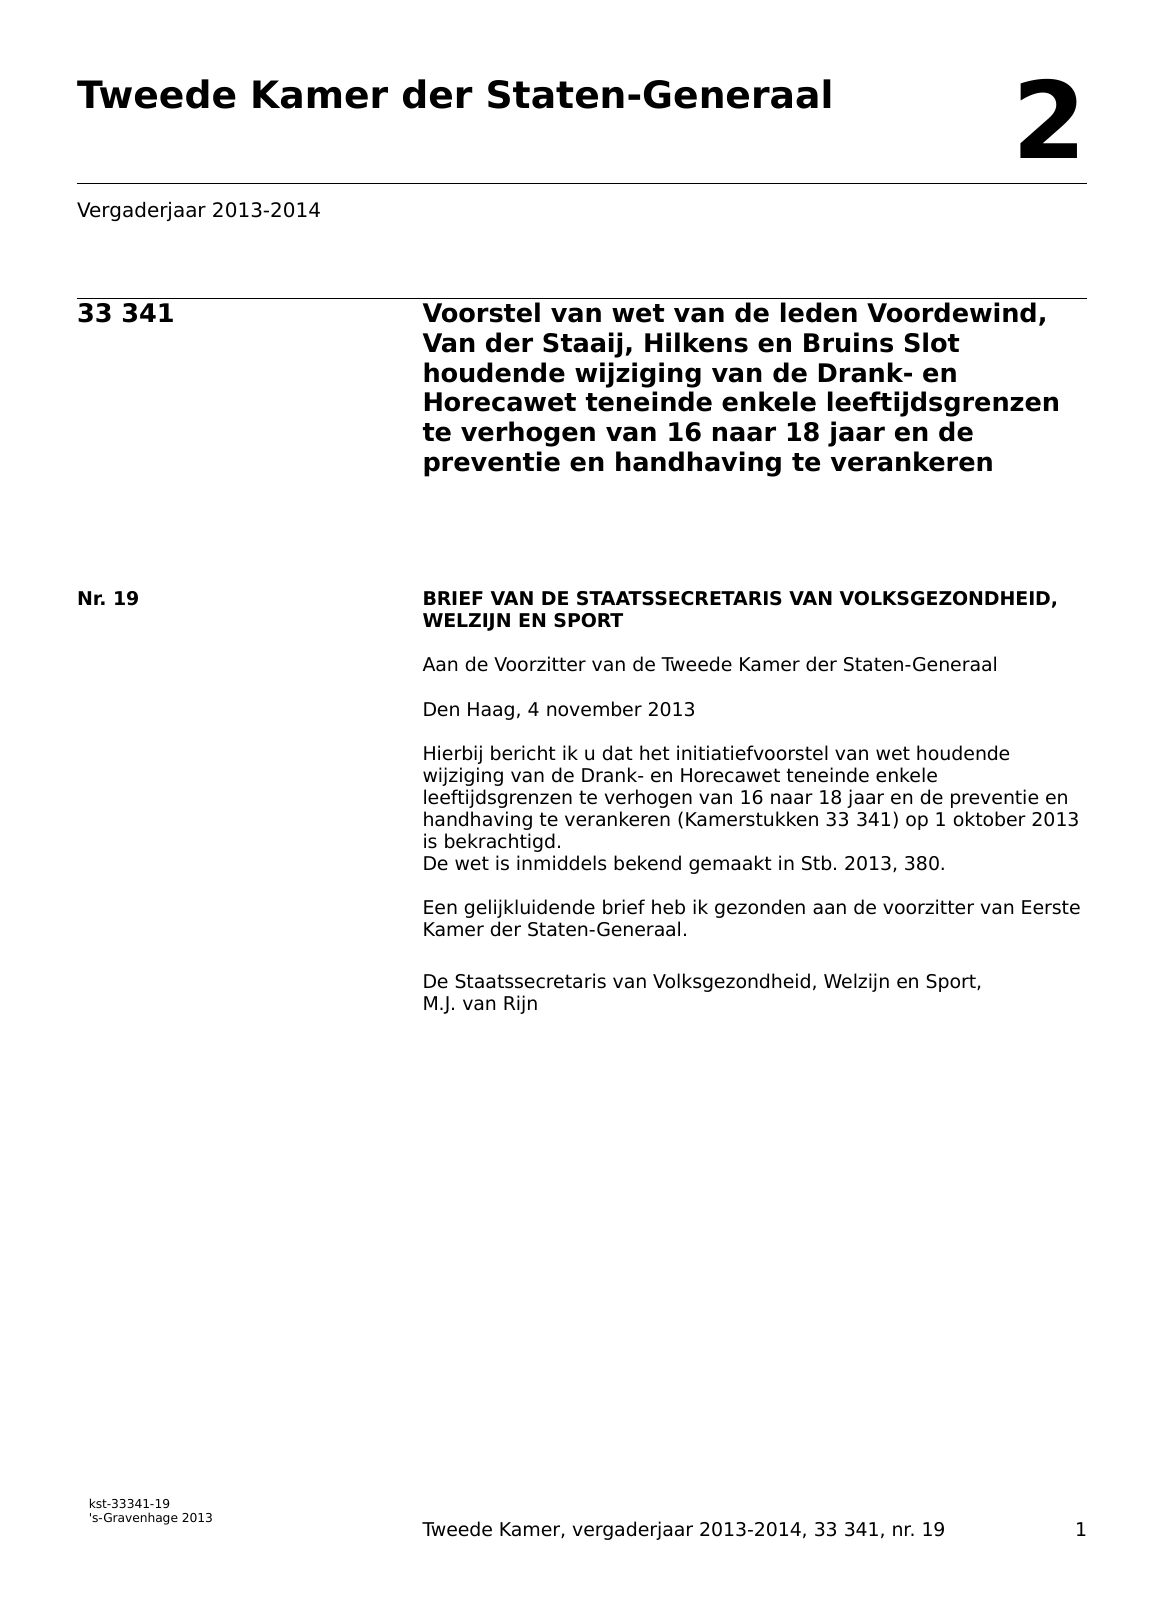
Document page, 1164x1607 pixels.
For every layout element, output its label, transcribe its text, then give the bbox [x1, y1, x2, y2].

subtitle Nr. 19 BRIEF VAN DE STAATSSECRETARIS VAN VOLKSGEZONDHEID, WELZIJN EN SPORT [77, 588, 1087, 632]
text De wet is inmiddels bekend gemaakt in Stb. 2013, 380. [422, 852, 1087, 874]
table_cell Vergaderjaar 2013-2014 [77, 184, 1087, 298]
table_header Tweede Kamer der Staten-Generaal [77, 59, 886, 183]
text De Staatssecretaris van Volksgezondheid, Welzijn en Sport, M.J. van Rijn [422, 971, 1087, 1014]
text kst-33341-19 [88, 1497, 323, 1511]
text Hierbij bericht ik u dat het initiatiefvoorstel van wet houdende wijziging van de Drank- en Horecawet teneinde enkele leeftijdsgrenzen te verhogen van 16 naar 18 jaar en de preventie en handhaving te verankeren (Kamerstukken 33 341) op 1 oktober 2013 is bekrachtigd. [422, 743, 1087, 852]
text 's-Gravenhage 2013 [88, 1511, 323, 1525]
table_header 2 [886, 59, 1087, 183]
subtitle 33 341 Voorstel van wet van de leden Voordewind, Van der Staaij, Hilkens en Bruins Slot houdende wijziging van de Drank- en Horecawet teneinde enkele leeftijdsgrenzen te verhogen van 16 naar 18 jaar en de preventie en handhaving te verankeren [77, 299, 1087, 477]
text Aan de Voorzitter van de Tweede Kamer der Staten-Generaal [422, 654, 1087, 676]
text Den Haag, 4 november 2013 [422, 698, 1087, 720]
text Een gelijkluidende brief heb ik gezonden aan de voorzitter van Eerste Kamer der Staten-Generaal. [422, 897, 1087, 941]
